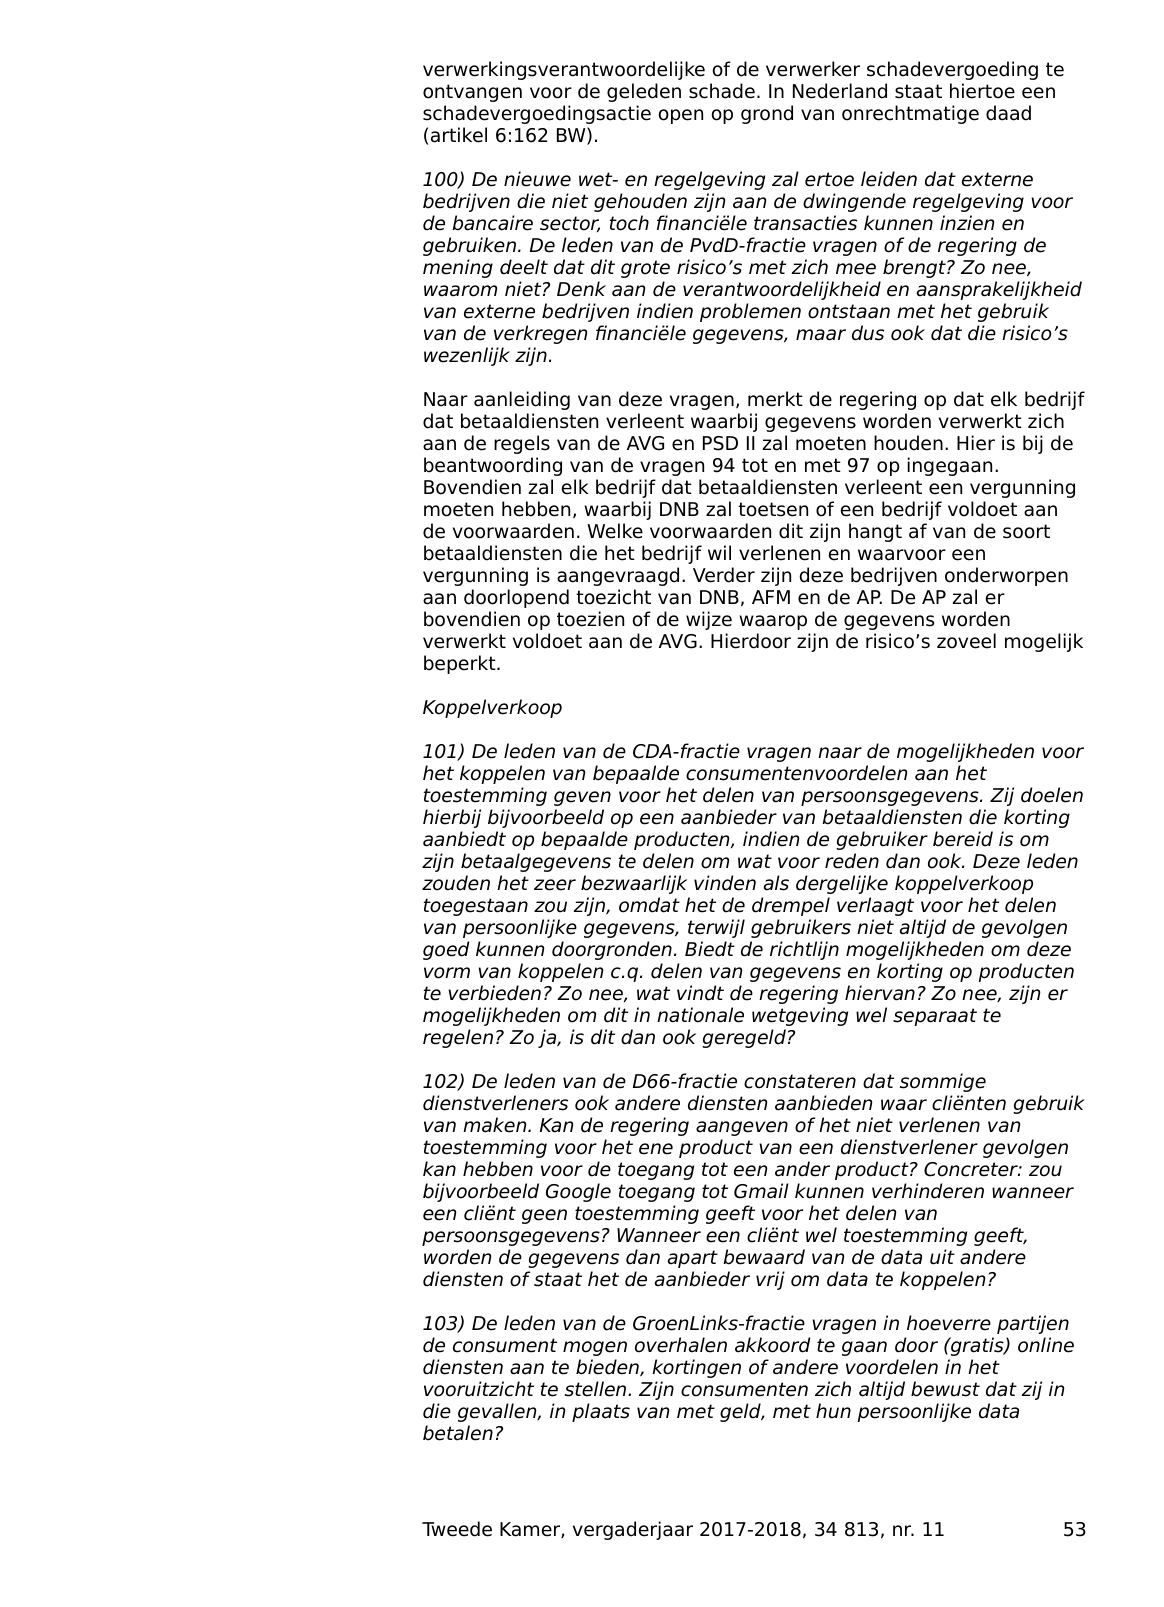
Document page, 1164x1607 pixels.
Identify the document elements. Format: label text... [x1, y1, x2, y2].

text 100) De nieuwe wet- en regelgeving zal ertoe leiden dat externe bedrijven die niet gehouden zijn aan de dwingende regelgeving voor de bancaire sector, toch financiële transacties kunnen inzien en gebruiken. De leden van de PvdD-fractie vragen of de regering de mening deelt dat dit grote risico’s met zich mee brengt? Zo nee, waarom niet? Denk aan de verantwoordelijkheid en aansprakelijkheid van externe bedrijven indien problemen ontstaan met het gebruik van de verkregen financiële gegevens, maar dus ook dat die risico’s wezenlijk zijn. [422, 169, 1087, 367]
text 102) De leden van de D66-fractie constateren dat sommige dienstverleners ook andere diensten aanbieden waar cliënten gebruik van maken. Kan de regering aangeven of het niet verlenen van toestemming voor het ene product van een dienstverlener gevolgen kan hebben voor de toegang tot een ander product? Concreter: zou bijvoorbeeld Google toegang tot Gmail kunnen verhinderen wanneer een cliënt geen toestemming geeft voor het delen van persoonsgegevens? Wanneer een cliënt wel toestemming geeft, worden de gegevens dan apart bewaard van de data uit andere diensten of staat het de aanbieder vrij om data te koppelen? [422, 1071, 1087, 1291]
text 103) De leden van de GroenLinks-fractie vragen in hoeverre partijen de consument mogen overhalen akkoord te gaan door (gratis) online diensten aan te bieden, kortingen of andere voordelen in het vooruitzicht te stellen. Zijn consumenten zich altijd bewust dat zij in die gevallen, in plaats van met geld, met hun persoonlijke data betalen? [422, 1313, 1087, 1445]
subtitle Koppelverkoop [422, 697, 1087, 719]
text verwerkingsverantwoordelijke of de verwerker schadevergoeding te ontvangen voor de geleden schade. In Nederland staat hiertoe een schadevergoedingsactie open op grond van onrechtmatige daad (artikel 6:162 BW). [422, 59, 1087, 147]
text 101) De leden van de CDA-fractie vragen naar de mogelijkheden voor het koppelen van bepaalde consumentenvoordelen aan het toestemming geven voor het delen van persoonsgegevens. Zij doelen hierbij bijvoorbeeld op een aanbieder van betaaldiensten die korting aanbiedt op bepaalde producten, indien de gebruiker bereid is om zijn betaalgegevens te delen om wat voor reden dan ook. Deze leden zouden het zeer bezwaarlijk vinden als dergelijke koppelverkoop toegestaan zou zijn, omdat het de drempel verlaagt voor het delen van persoonlijke gegevens, terwijl gebruikers niet altijd de gevolgen goed kunnen doorgronden. Biedt de richtlijn mogelijkheden om deze vorm van koppelen c.q. delen van gegevens en korting op producten te verbieden? Zo nee, wat vindt de regering hiervan? Zo nee, zijn er mogelijkheden om dit in nationale wetgeving wel separaat te regelen? Zo ja, is dit dan ook geregeld? [422, 741, 1087, 1049]
text Naar aanleiding van deze vragen, merkt de regering op dat elk bedrijf dat betaaldiensten verleent waarbij gegevens worden verwerkt zich aan de regels van de AVG en PSD II zal moeten houden. Hier is bij de beantwoording van de vragen 94 tot en met 97 op ingegaan. Bovendien zal elk bedrijf dat betaaldiensten verleent een vergunning moeten hebben, waarbij DNB zal toetsen of een bedrijf voldoet aan de voorwaarden. Welke voorwaarden dit zijn hangt af van de soort betaaldiensten die het bedrijf wil verlenen en waarvoor een vergunning is aangevraagd. Verder zijn deze bedrijven onderworpen aan doorlopend toezicht van DNB, AFM en de AP. De AP zal er bovendien op toezien of de wijze waarop de gegevens worden verwerkt voldoet aan de AVG. Hierdoor zijn de risico’s zoveel mogelijk beperkt. [422, 389, 1087, 675]
